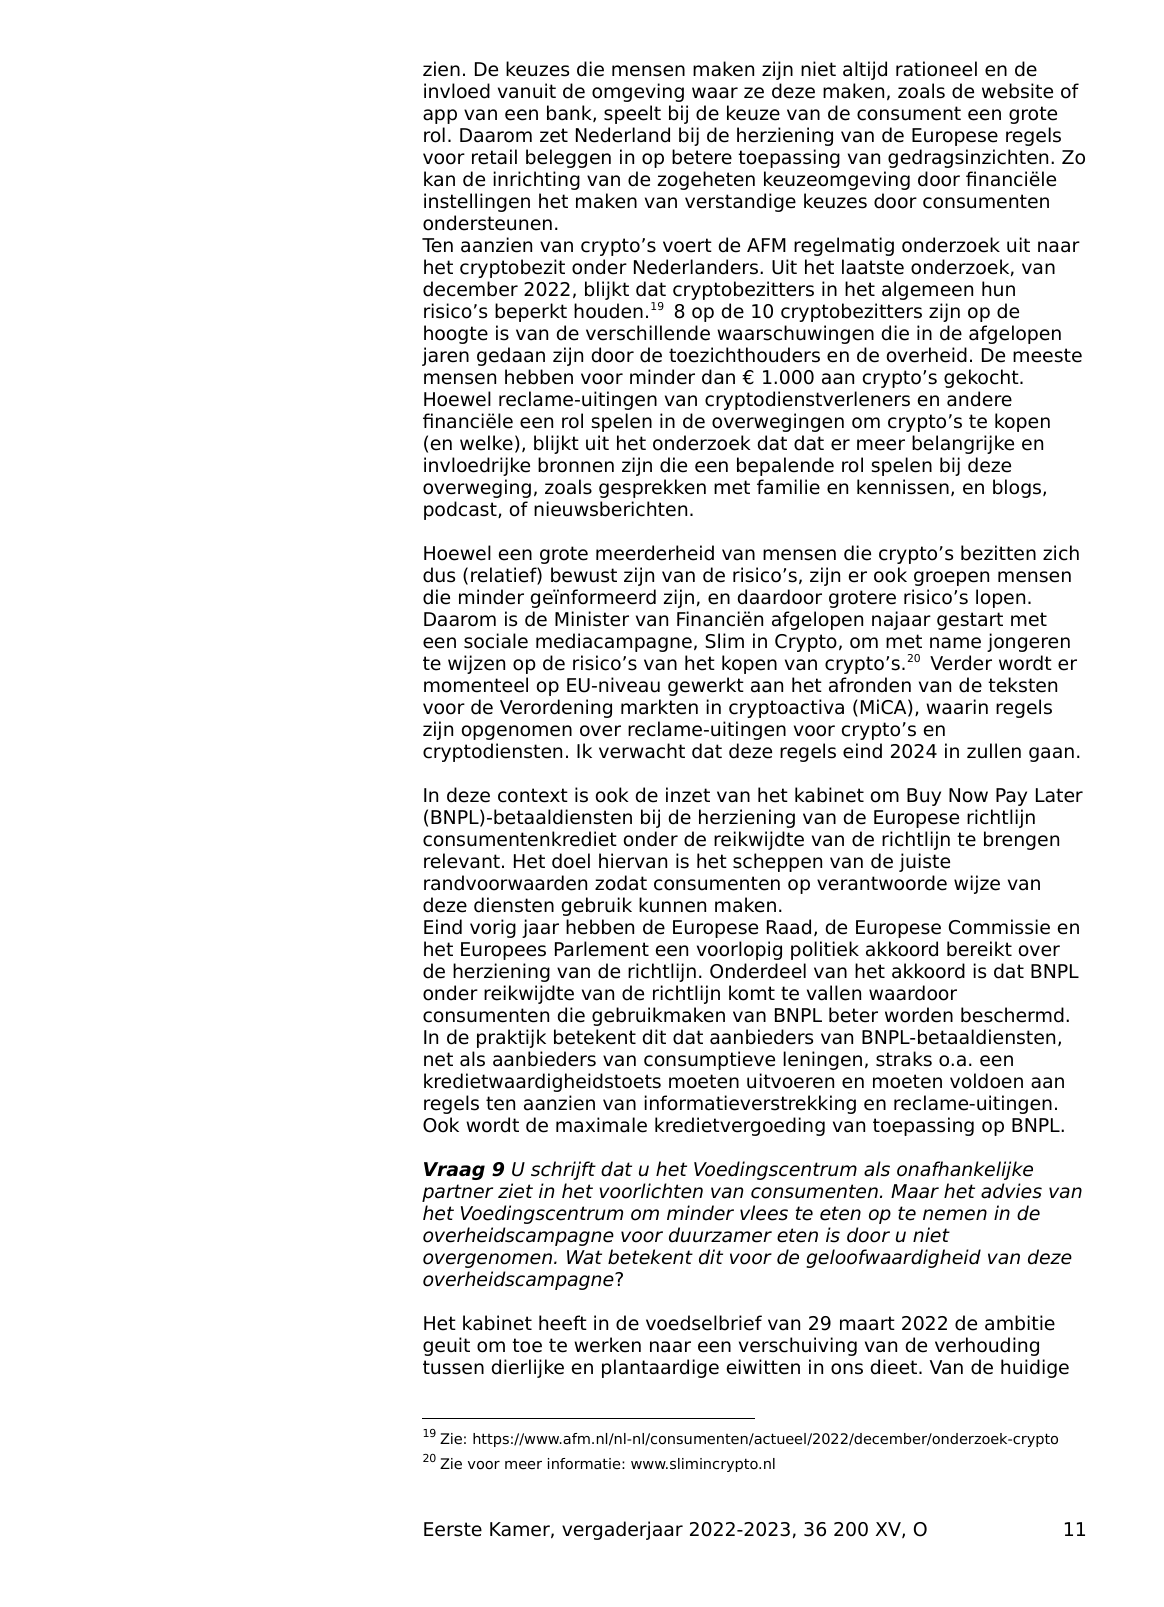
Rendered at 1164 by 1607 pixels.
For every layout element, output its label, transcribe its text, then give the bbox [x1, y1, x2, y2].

text Ten aanzien van crypto’s voert de AFM regelmatig onderzoek uit naar het cryptobezit onder Nederlanders. Uit het laatste onderzoek, van december 2022, blijkt dat cryptobezitters in het algemeen hun risico’s beperkt houden. 8 op de 10 cryptobezitters zijn op de hoogte is van de verschillende waarschuwingen die in de afgelopen jaren gedaan zijn door de toezichthouders en de overheid. De meeste mensen hebben voor minder dan € 1.000 aan crypto’s gekocht. Hoewel reclame-uitingen van cryptodienstverleners en andere financiële een rol spelen in de overwegingen om crypto’s te kopen (en welke), blijkt uit het onderzoek dat dat er meer belangrijke en invloedrijke bronnen zijn die een bepalende rol spelen bij deze overweging, zoals gesprekken met familie en kennissen, en blogs, podcast, of nieuwsberichten. [422, 235, 1087, 521]
text Eind vorig jaar hebben de Europese Raad, de Europese Commissie en het Europees Parlement een voorlopig politiek akkoord bereikt over de herziening van de richtlijn. Onderdeel van het akkoord is dat BNPL onder reikwijdte van de richtlijn komt te vallen waardoor consumenten die gebruikmaken van BNPL beter worden beschermd. In de praktijk betekent dit dat aanbieders van BNPL-betaaldiensten, net als aanbieders van consumptieve leningen, straks o.a. een kredietwaardigheidstoets moeten uitvoeren en moeten voldoen aan regels ten aanzien van informatieverstrekking en reclame-uitingen. Ook wordt de maximale kredietvergoeding van toepassing op BNPL. [422, 917, 1087, 1136]
text Zie: https://www.afm.nl/nl-nl/consumenten/actueel/2022/december/onderzoek-crypto [422, 1427, 1087, 1449]
text In deze context is ook de inzet van het kabinet om Buy Now Pay Later (BNPL)-betaaldiensten bij de herziening van de Europese richtlijn consumentenkrediet onder de reikwijdte van de richtlijn te brengen relevant. Het doel hiervan is het scheppen van de juiste randvoorwaarden zodat consumenten op verantwoorde wijze van deze diensten gebruik kunnen maken. [422, 785, 1087, 917]
text zien. De keuzes die mensen maken zijn niet altijd rationeel en de invloed vanuit de omgeving waar ze deze maken, zoals de website of app van een bank, speelt bij de keuze van de consument een grote rol. Daarom zet Nederland bij de herziening van de Europese regels voor retail beleggen in op betere toepassing van gedragsinzichten. Zo kan de inrichting van de zogeheten keuzeomgeving door financiële instellingen het maken van verstandige keuzes door consumenten ondersteunen. [422, 59, 1087, 235]
text Hoewel een grote meerderheid van mensen die crypto’s bezitten zich dus (relatief) bewust zijn van de risico’s, zijn er ook groepen mensen die minder geïnformeerd zijn, en daardoor grotere risico’s lopen. Daarom is de Minister van Financiën afgelopen najaar gestart met een sociale mediacampagne, Slim in Crypto, om met name jongeren te wijzen op de risico’s van het kopen van crypto’s. Verder wordt er momenteel op EU-niveau gewerkt aan het afronden van de teksten voor de Verordening markten in cryptoactiva (MiCA), waarin regels zijn opgenomen over reclame-uitingen voor crypto’s en cryptodiensten. Ik verwacht dat deze regels eind 2024 in zullen gaan. [422, 543, 1087, 763]
text Het kabinet heeft in de voedselbrief van 29 maart 2022 de ambitie geuit om toe te werken naar een verschuiving van de verhouding tussen dierlijke en plantaardige eiwitten in ons dieet. Van de huidige [422, 1313, 1087, 1379]
text Zie voor meer informatie: www.slimincrypto.nl [422, 1452, 1087, 1474]
text Vraag 9 U schrijft dat u het Voedingscentrum als onafhankelijke partner ziet in het voorlichten van consumenten. Maar het advies van het Voedingscentrum om minder vlees te eten op te nemen in de overheidscampagne voor duurzamer eten is door u niet overgenomen. Wat betekent dit voor de geloofwaardigheid van deze overheidscampagne? [422, 1159, 1087, 1291]
